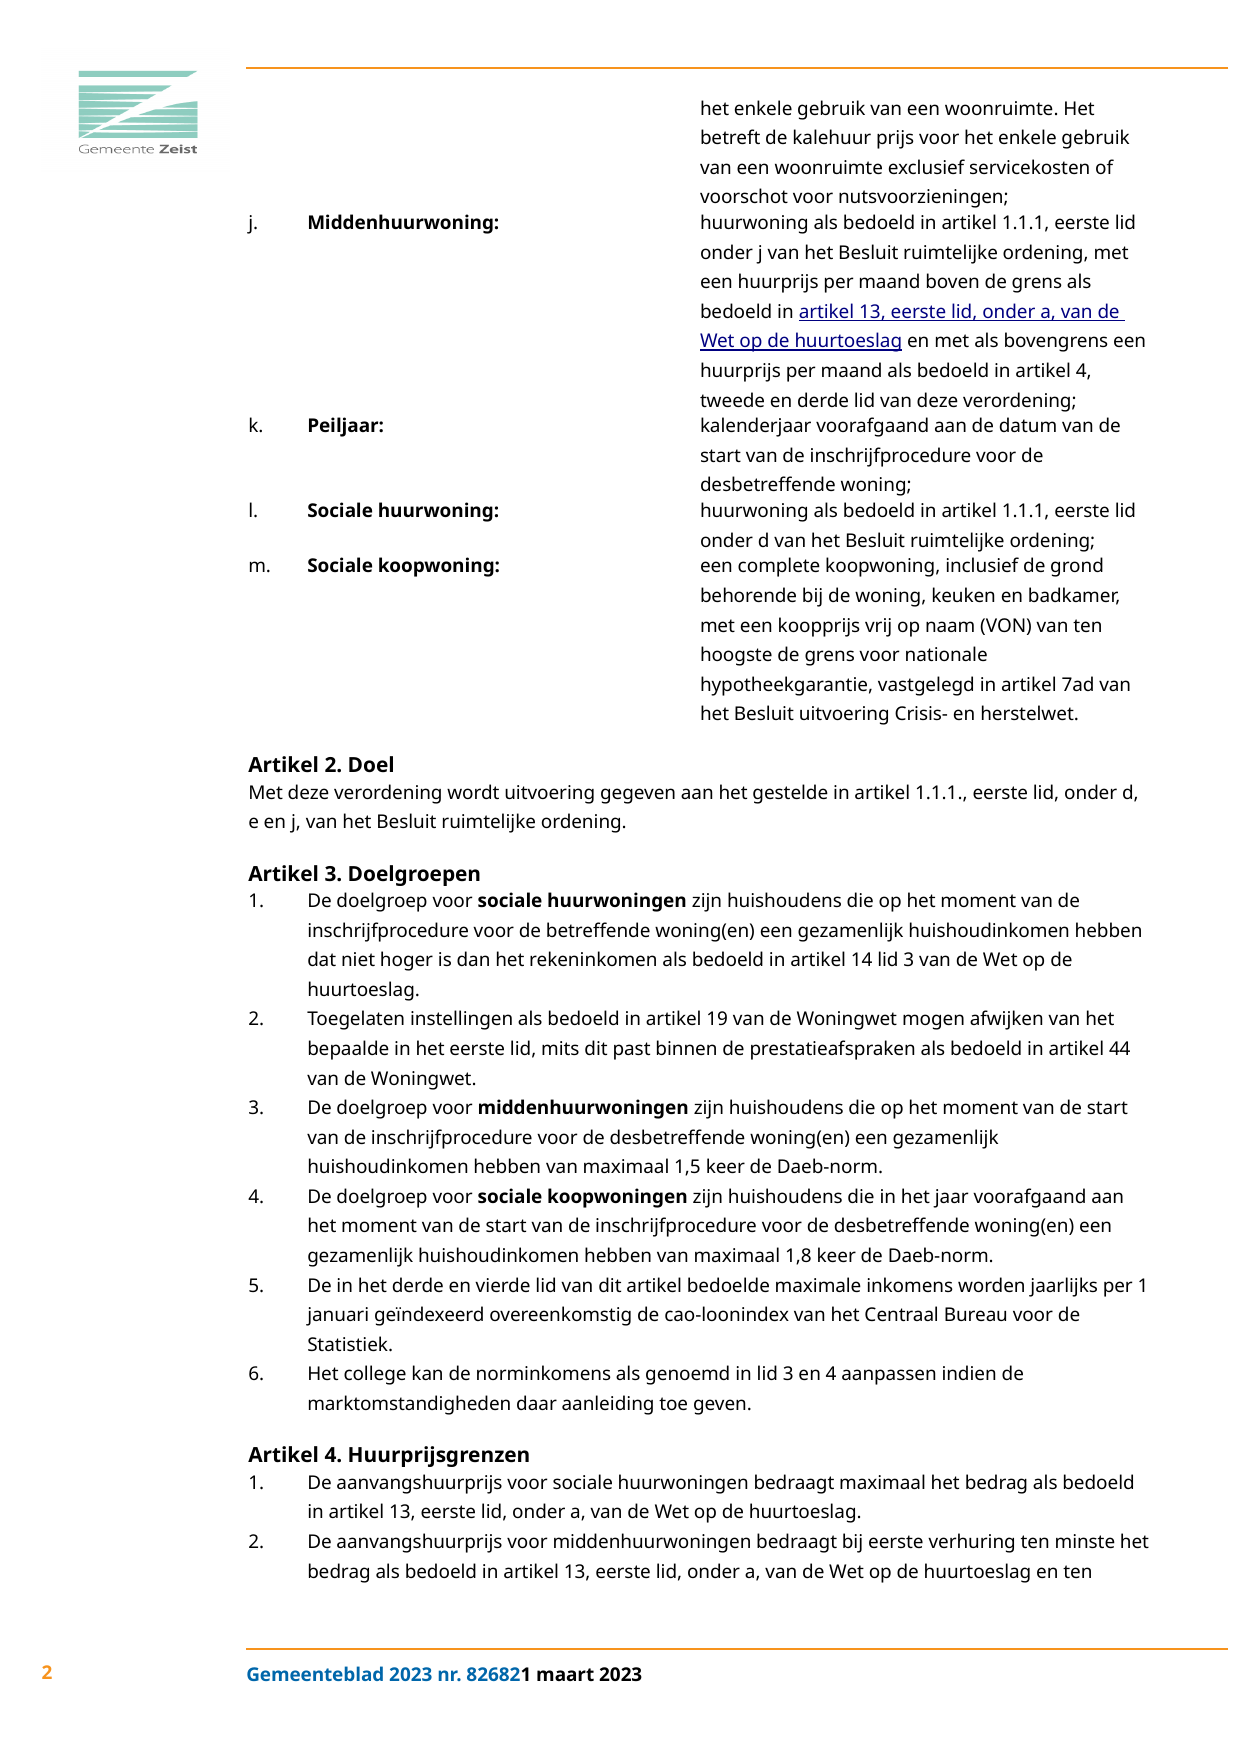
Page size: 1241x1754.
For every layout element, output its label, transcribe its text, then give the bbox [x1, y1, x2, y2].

table_cell Sociale huurwoning: [248, 498, 700, 553]
table_cell huurwoning als bedoeld in artikel 1.1.1, eerste lid onder d van het Besluit ruimtelijke ordening; [700, 498, 1152, 553]
table_cell [248, 95, 700, 209]
text Artikel 2. Doel [248, 750, 1152, 779]
table_cell kalenderjaar voorafgaand aan de datum van de start van de inschrijfprocedure voor de desbetreffende woning; [700, 413, 1152, 497]
list Toegelaten instellingen als bedoeld in artikel 19 van de Woningwet mogen afwijken van het bepaalde in het eerste lid, mits dit past binnen de prestatieafspraken als bedoeld in artikel 44 van de Woningwet. [248, 1006, 1152, 1091]
list De aanvangshuurprijs voor middenhuurwoningen bedraagt bij eerste verhuring ten minste het bedrag als bedoeld in artikel 13, eerste lid, onder a, van de Wet op de huurtoeslag en ten [248, 1528, 1152, 1583]
list Het college kan de norminkomens als genoemd in lid 3 en 4 aanpassen indien de marktomstandigheden daar aanleiding toe geven. [248, 1361, 1152, 1416]
text Met deze verordening wordt uitvoering gegeven aan het gestelde in artikel 1.1.1., eerste lid, onder d, e en j, van het Besluit ruimtelijke ordening. [248, 779, 1152, 834]
table_cell huurwoning als bedoeld in artikel 1.1.1, eerste lid onder j van het Besluit ruimtelijke ordening, met een huurprijs per maand boven de grens als bedoeld in artikel 13, eerste lid, onder a, van de Wet op de huurtoeslag en met als bovengrens een huurprijs per maand als bedoeld in artikel 4, tweede en derde lid van deze verordening; [700, 209, 1152, 412]
table_cell Peiljaar: [248, 413, 700, 497]
picture [41, 47, 231, 172]
list De doelgroep voor sociale koopwoningen zijn huishoudens die in het jaar voorafgaand aan het moment van de start van de inschrijfprocedure voor de desbetreffende woning(en) een gezamenlijk huishoudinkomen hebben van maximaal 1,8 keer de Daeb-norm. [248, 1183, 1152, 1268]
list De doelgroep voor middenhuurwoningen zijn huishoudens die op het moment van de start van de inschrijfprocedure voor de desbetreffende woning(en) een gezamenlijk huishoudinkomen hebben van maximaal 1,5 keer de Daeb-norm. [248, 1094, 1152, 1179]
text Artikel 3. Doelgroepen [248, 859, 1152, 887]
table_cell Middenhuurwoning: [248, 209, 700, 412]
text Artikel 4. Huurprijsgrenzen [248, 1441, 1152, 1469]
table_cell Sociale koopwoning: [248, 553, 700, 726]
table_cell het enkele gebruik van een woonruimte. Het betreft de kalehuur prijs voor het enkele gebruik van een woonruimte exclusief servicekosten of voorschot voor nutsvoorzieningen; [700, 95, 1152, 209]
list De in het derde en vierde lid van dit artikel bedoelde maximale inkomens worden jaarlijks per 1 januari geïndexeerd overeenkomstig de cao-loonindex van het Centraal Bureau voor de Statistiek. [248, 1272, 1152, 1357]
table_cell een complete koopwoning, inclusief de grond behorende bij de woning, keuken en badkamer, met een koopprijs vrij op naam (VON) van ten hoogste de grens voor nationale hypotheekgarantie, vastgelegd in artikel 7ad van het Besluit uitvoering Crisis- en herstelwet. [700, 553, 1152, 726]
list De aanvangshuurprijs voor sociale huurwoningen bedraagt maximaal het bedrag als bedoeld in artikel 13, eerste lid, onder a, van de Wet op de huurtoeslag. [248, 1469, 1152, 1524]
list De doelgroep voor sociale huurwoningen zijn huishoudens die op het moment van de inschrijfprocedure voor de betreffende woning(en) een gezamenlijk huishoudinkomen hebben dat niet hoger is dan het rekeninkomen als bedoeld in artikel 14 lid 3 van de Wet op de huurtoeslag. [248, 887, 1152, 1002]
